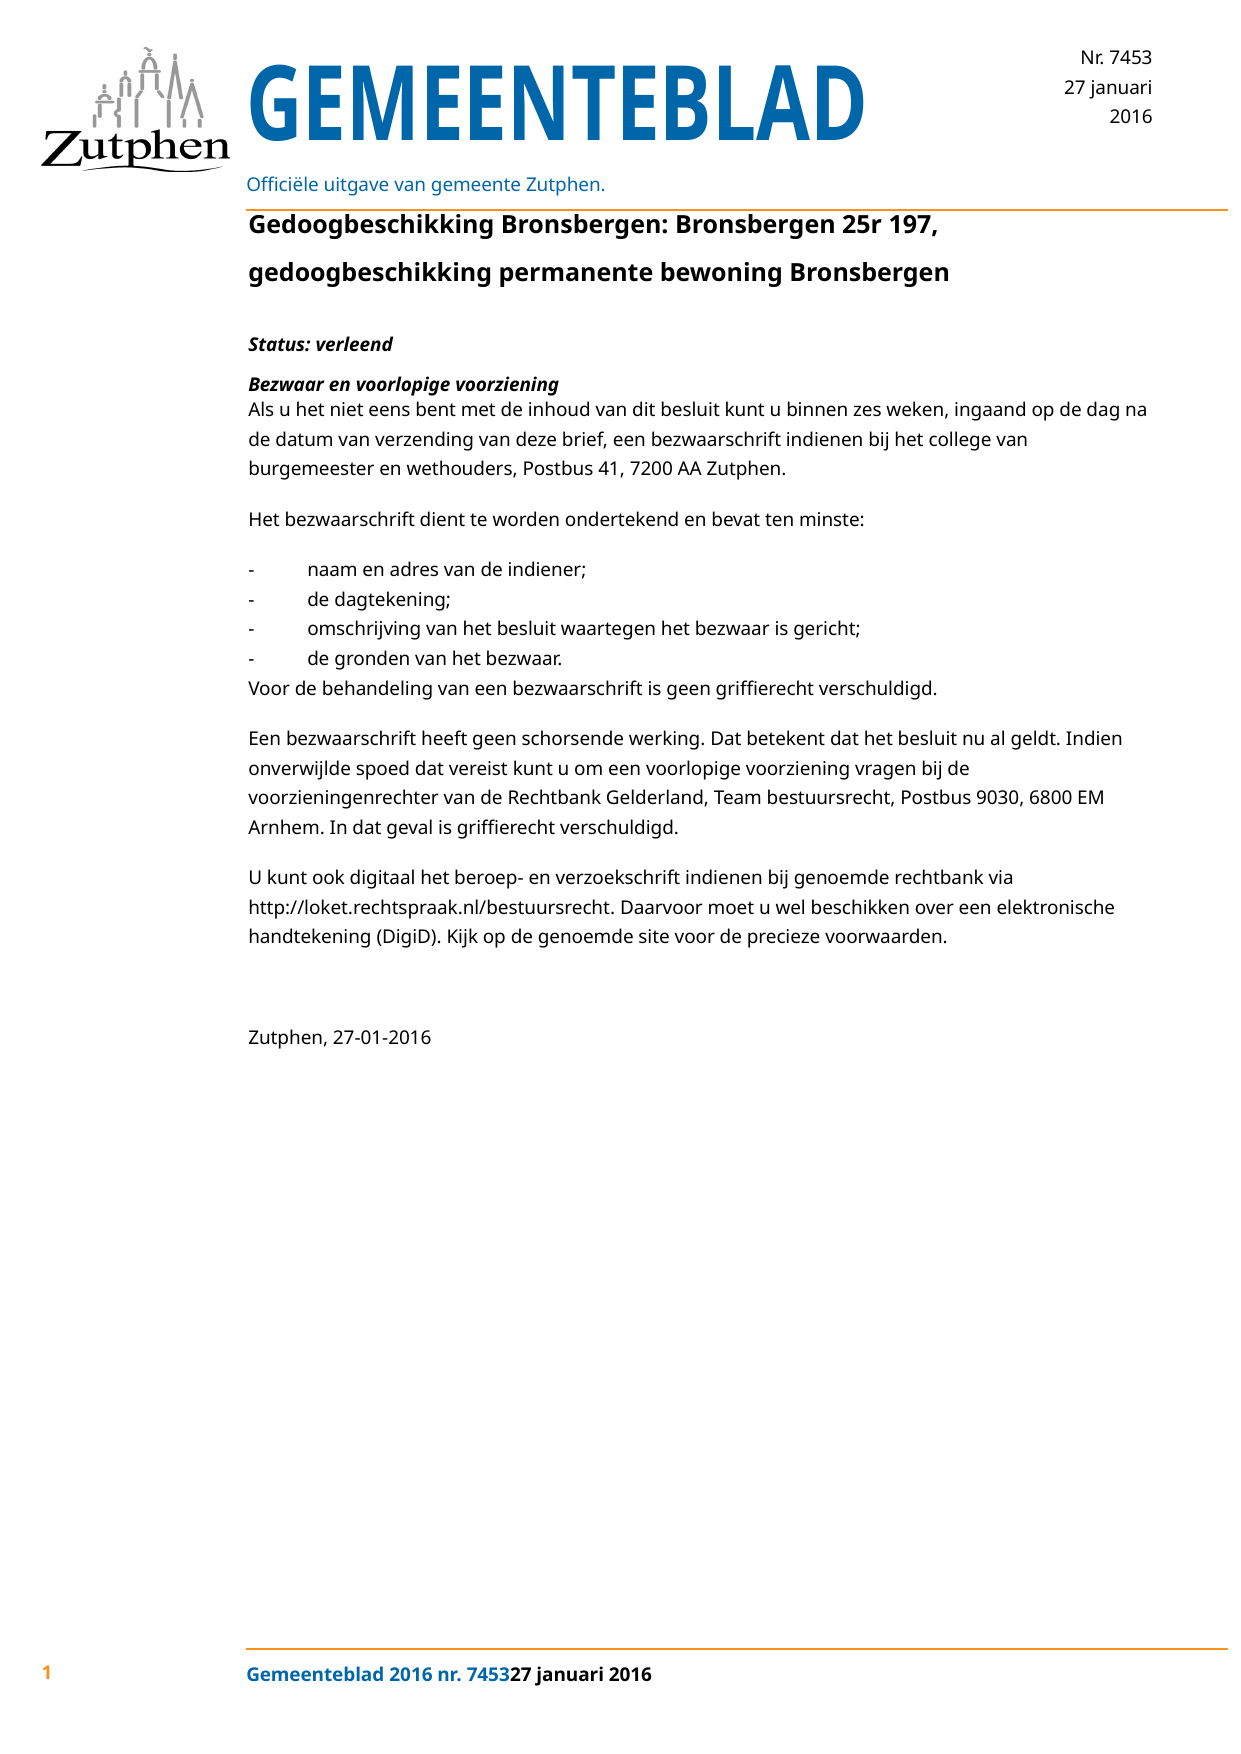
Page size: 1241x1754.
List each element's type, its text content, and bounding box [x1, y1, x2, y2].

text Bezwaar en voorlopige voorziening [248, 371, 1152, 396]
text Gedoogbeschikking Bronsbergen: Bronsbergen 25r 197, gedoogbeschikking permanente bewoning Bronsbergen [248, 211, 1152, 288]
list omschrijving van het besluit waartegen het bezwaar is gericht; [248, 616, 1152, 641]
list de dagtekening; [248, 586, 1152, 612]
list de gronden van het bezwaar. [248, 645, 1152, 671]
picture [41, 47, 231, 172]
list naam en adres van de indiener; [248, 556, 1152, 582]
text Status: verleend [248, 331, 1152, 357]
text Als u het niet eens bent met de inhoud van dit besluit kunt u binnen zes weken, ingaand op de dag na de datum van verzending van deze brief, een bezwaarschrift indienen bij het college van burgemeester en wethouders, Postbus 41, 7200 AA Zutphen. [248, 396, 1152, 481]
text Een bezwaarschrift heeft geen schorsende werking. Dat betekent dat het besluit nu al geldt. Indien onverwijlde spoed dat vereist kunt u om een voorlopige voorziening vragen bij de voorzieningenrechter van de Rechtbank Gelderland, Team bestuursrecht, Postbus 9030, 6800 EM Arnhem. In dat geval is griffierecht verschuldigd. [248, 725, 1152, 840]
text U kunt ook digitaal het beroep- en verzoekschrift indienen bij genoemde rechtbank via http://loket.rechtspraak.nl/bestuursrecht. Daarvoor moet u wel beschikken over een elektronische handtekening (DigiD). Kijk op de genoemde site voor de precieze voorwaarden. [248, 864, 1152, 949]
text Het bezwaarschrift dient te worden ondertekend en bevat ten minste: [248, 506, 1152, 532]
text Zutphen, 27-01-2016 [248, 1024, 1152, 1050]
text Voor de behandeling van een bezwaarschrift is geen griffierecht verschuldigd. [248, 675, 1152, 701]
